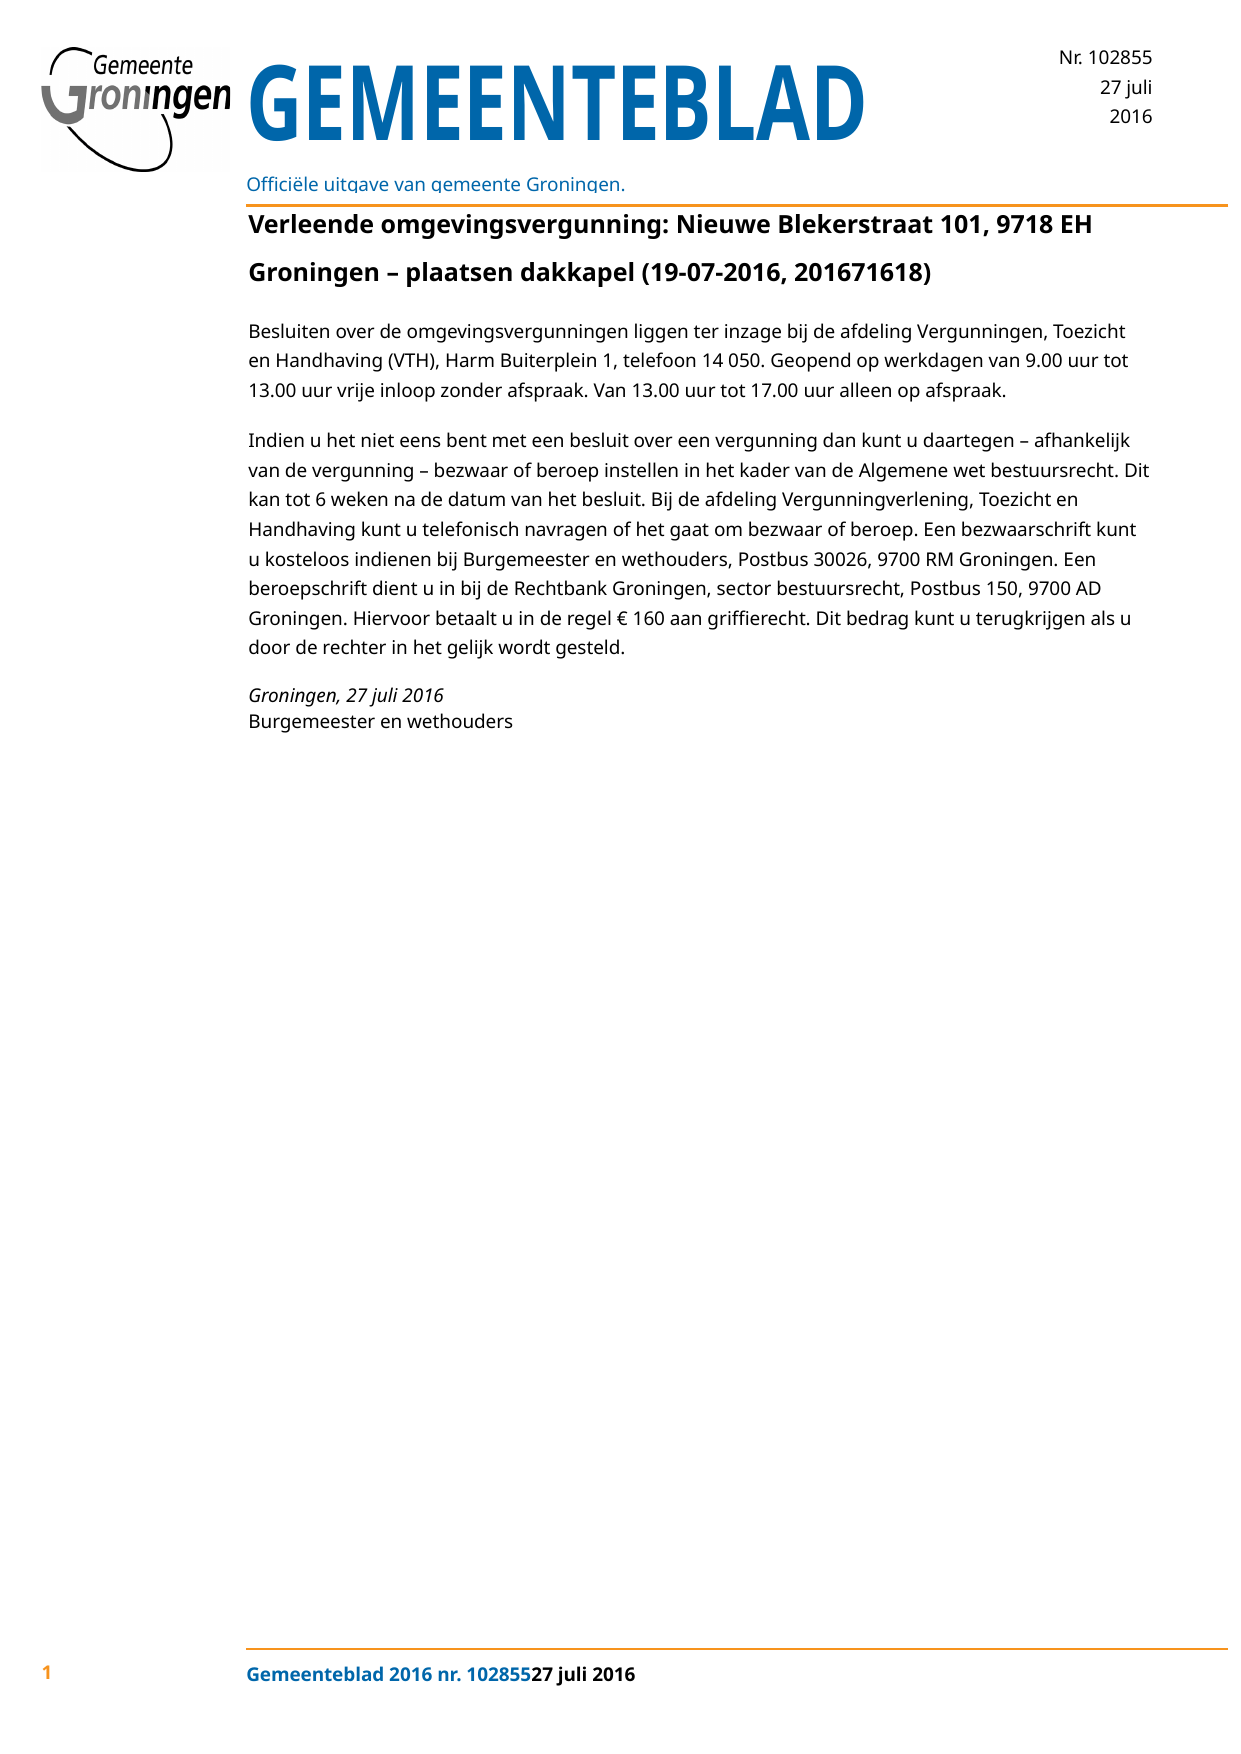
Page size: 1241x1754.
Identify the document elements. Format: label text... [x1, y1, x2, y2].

text Indien u het niet eens bent met een besluit over een vergunning dan kunt u daartegen – afhankelijk van de vergunning – bezwaar of beroep instellen in het kader van de Algemene wet bestuursrecht. Dit kan tot 6 weken na de datum van het besluit. Bij de afdeling Vergunningverlening, Toezicht en Handhaving kunt u telefonisch navragen of het gaat om bezwaar of beroep. Een bezwaarschrift kunt u kosteloos indienen bij Burgemeester en wethouders, Postbus 30026, 9700 RM Groningen. Een beroepschrift dient u in bij de Rechtbank Groningen, sector bestuursrecht, Postbus 150, 9700 AD Groningen. Hiervoor betaalt u in de regel € 160 aan griffierecht. Dit bedrag kunt u terugkrijgen als u door de rechter in het gelijk wordt gesteld. [248, 427, 1152, 660]
text Groningen, 27 juli 2016 [248, 682, 1152, 708]
text Verleende omgevingsvergunning: Nieuwe Blekerstraat 101, 9718 EH Groningen – plaatsen dakkapel (19-07-2016, 201671618) [248, 207, 1152, 288]
text Besluiten over de omgevingsvergunningen liggen ter inzage bij de afdeling Vergunningen, Toezicht en Handhaving (VTH), Harm Buiterplein 1, telefoon 14 050. Geopend op werkdagen van 9.00 uur tot 13.00 uur vrije inloop zonder afspraak. Van 13.00 uur tot 17.00 uur alleen op afspraak. [248, 318, 1152, 403]
text Burgemeester en wethouders [248, 708, 1152, 734]
picture [41, 47, 231, 172]
